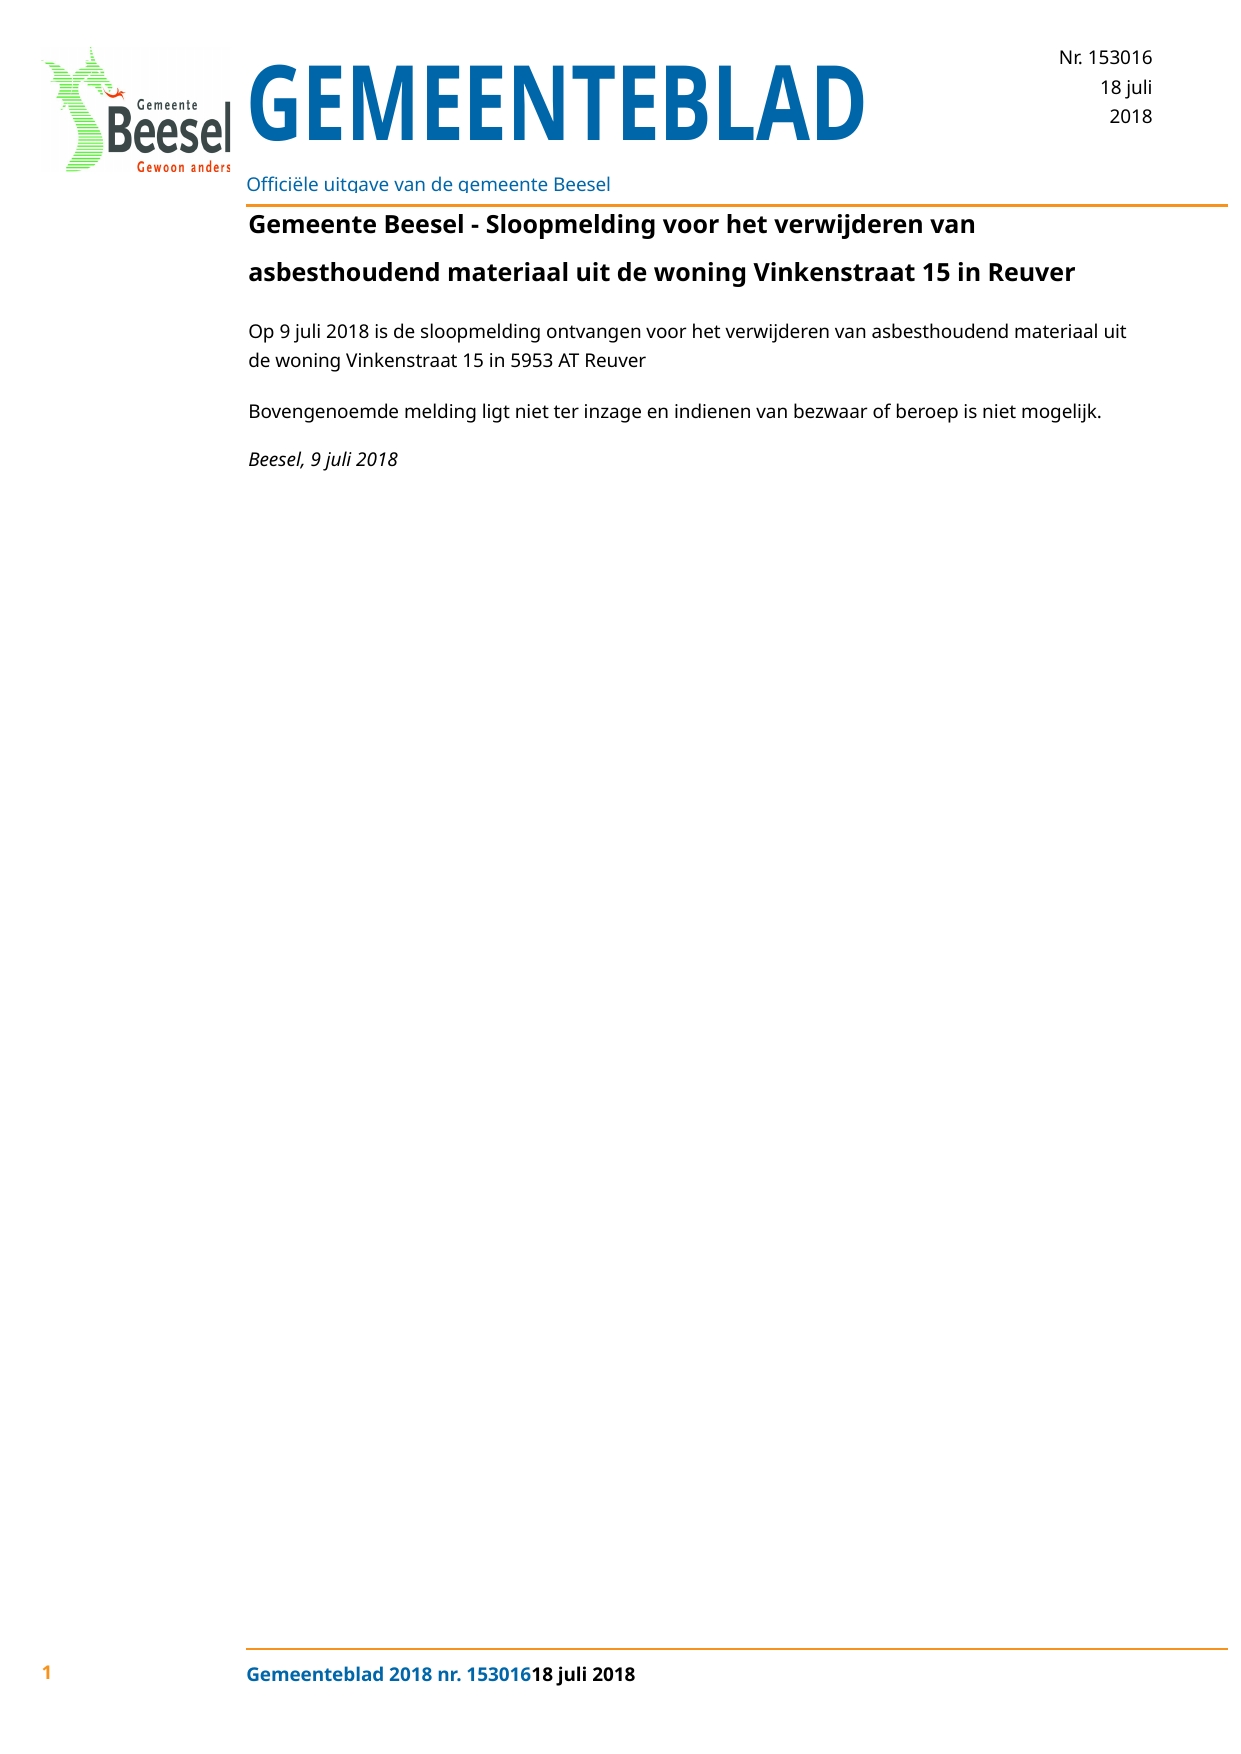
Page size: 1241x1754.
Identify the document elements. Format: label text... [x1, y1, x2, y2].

text Beesel, 9 juli 2018 [248, 446, 1152, 471]
text Bovengenoemde melding ligt niet ter inzage en indienen van bezwaar of beroep is niet mogelijk. [248, 398, 1152, 424]
text Op 9 juli 2018 is de sloopmelding ontvangen voor het verwijderen van asbesthoudend materiaal uit de woning Vinkenstraat 15 in 5953 AT Reuver [248, 318, 1152, 373]
picture [41, 47, 231, 172]
text Gemeente Beesel - Sloopmelding voor het verwijderen van asbesthoudend materiaal uit de woning Vinkenstraat 15 in Reuver [248, 207, 1152, 288]
